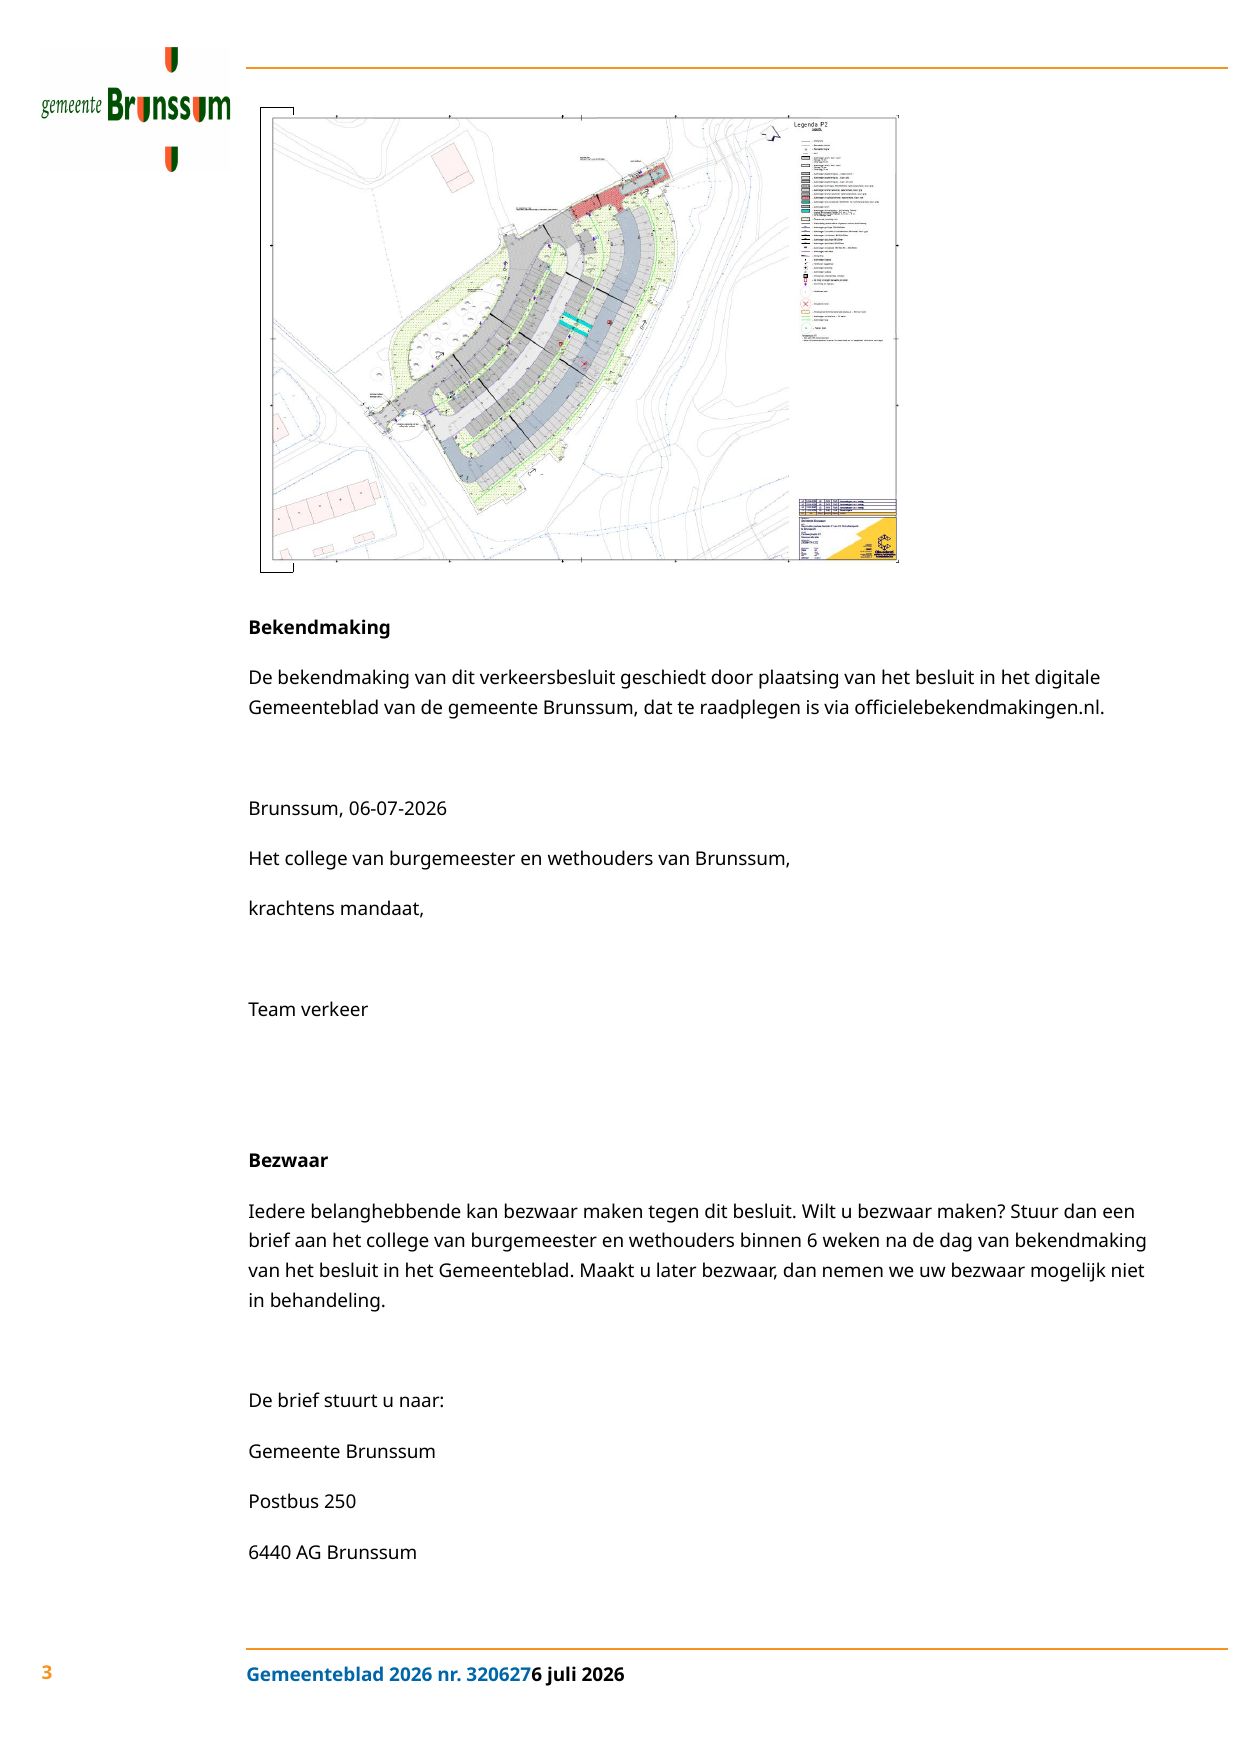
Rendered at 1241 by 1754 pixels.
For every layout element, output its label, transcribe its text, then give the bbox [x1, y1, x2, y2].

text Bezwaar [248, 1148, 1152, 1173]
text De brief stuurt u naar: [248, 1388, 1152, 1413]
text Postbus 250 [248, 1488, 1152, 1514]
text Brunssum, 06-07-2026 [248, 795, 1152, 820]
text Bekendmaking [248, 614, 1152, 639]
text Gemeente Brunssum [248, 1438, 1152, 1464]
text krachtens mandaat, [248, 896, 1152, 921]
text 6440 AG Brunssum [248, 1539, 1152, 1564]
text Team verkeer [248, 996, 1152, 1022]
text Het college van burgemeester en wethouders van Brunssum, [248, 845, 1152, 871]
picture [268, 115, 899, 563]
picture [41, 47, 231, 172]
text De bekendmaking van dit verkeersbesluit geschiedt door plaatsing van het besluit in het digitale Gemeenteblad van de gemeente Brunssum, dat te raadplegen is via officielebekendmakingen.nl. [248, 664, 1152, 719]
text Iedere belanghebbende kan bezwaar maken tegen dit besluit. Wilt u bezwaar maken? Stuur dan een brief aan het college van burgemeester en wethouders binnen 6 weken na de dag van bekendmaking van het besluit in het Gemeenteblad. Maakt u later bezwaar, dan nemen we uw bezwaar mogelijk niet in behandeling. [248, 1198, 1152, 1312]
